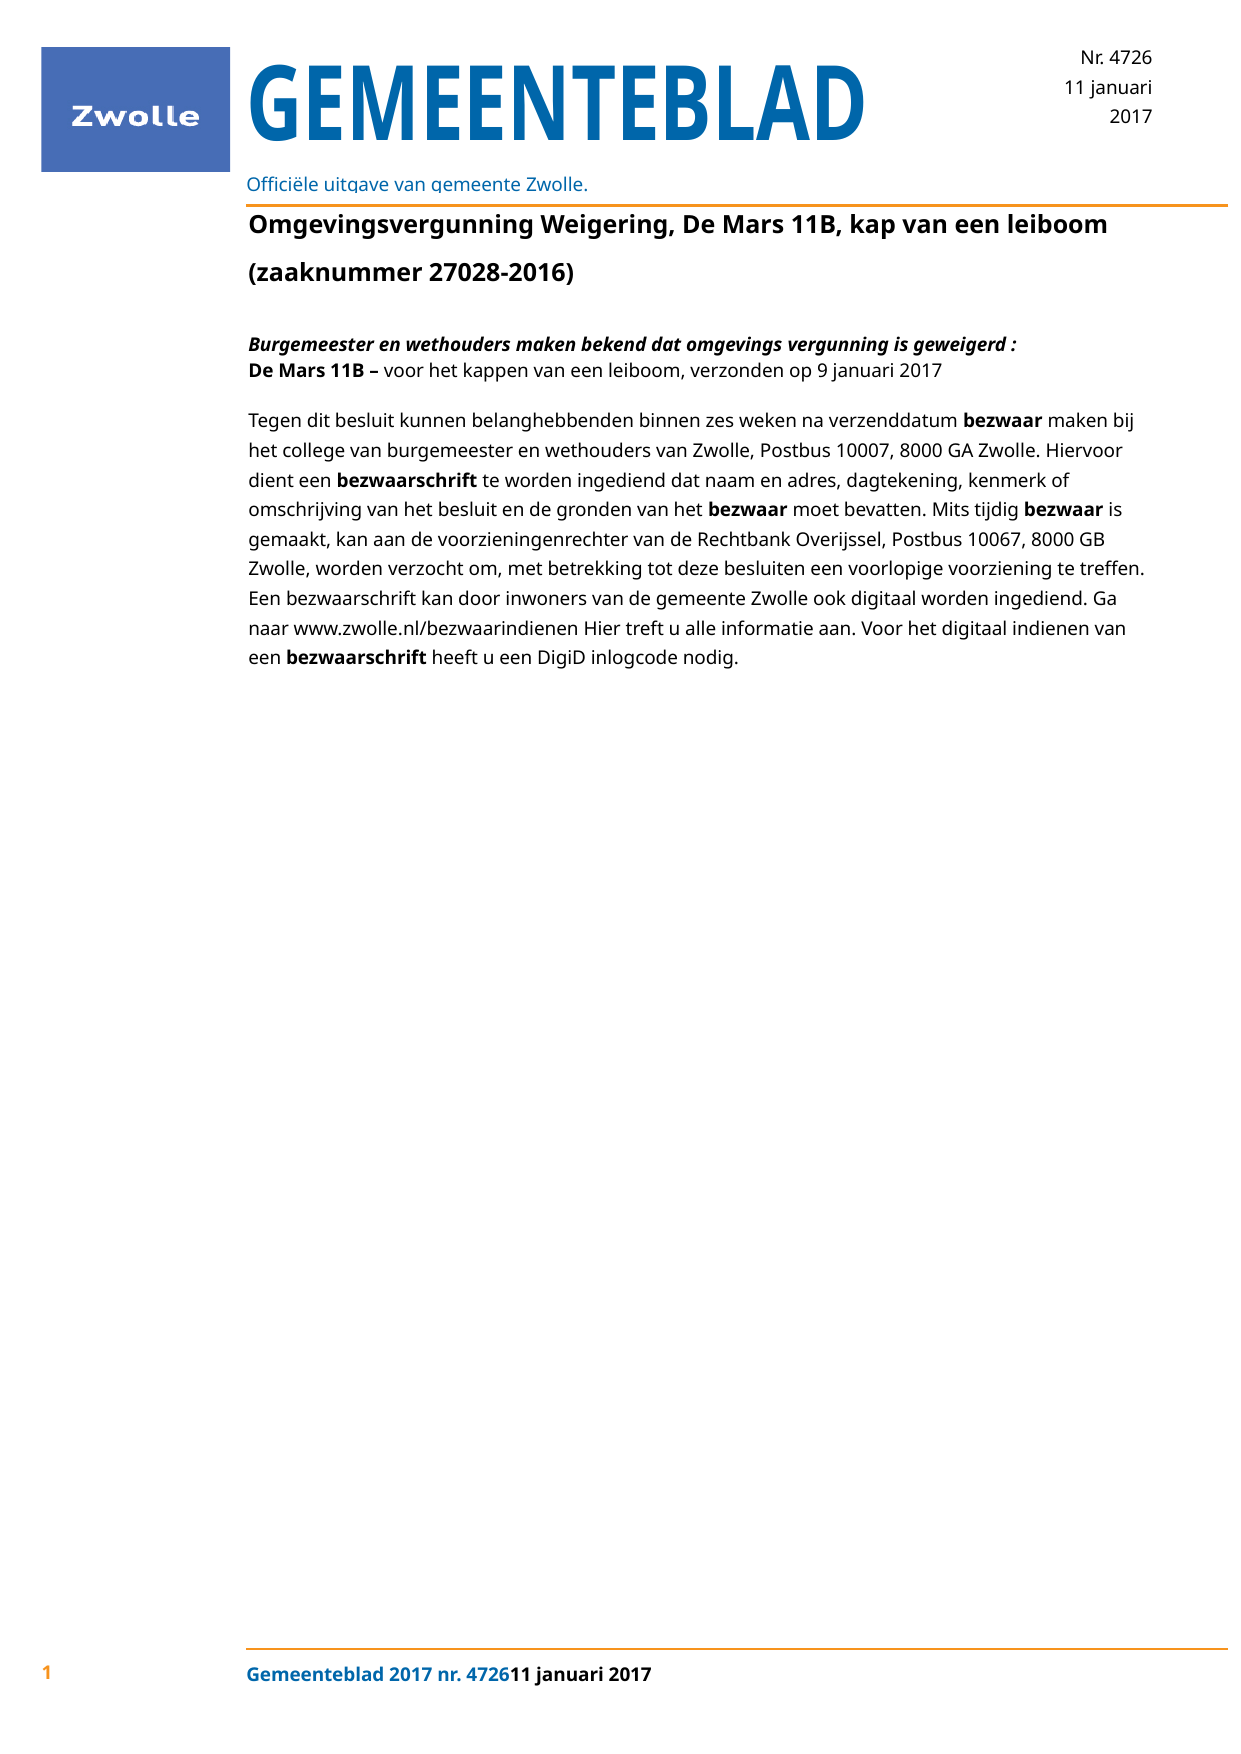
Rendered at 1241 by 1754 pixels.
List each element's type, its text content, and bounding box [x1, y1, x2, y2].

text De Mars 11B – voor het kappen van een leiboom, verzonden op 9 januari 2017 [248, 357, 1152, 383]
text Tegen dit besluit kunnen belanghebbenden binnen zes weken na verzenddatum bezwaar maken bij het college van burgemeester en wethouders van Zwolle, Postbus 10007, 8000 GA Zwolle. Hiervoor dient een bezwaarschrift te worden ingediend dat naam en adres, dagtekening, kenmerk of omschrijving van het besluit en de gronden van het bezwaar moet bevatten. Mits tijdig bezwaar is gemaakt, kan aan de voorzieningenrechter van de Rechtbank Overijssel, Postbus 10067, 8000 GB Zwolle, worden verzocht om, met betrekking tot deze besluiten een voorlopige voorziening te treffen. Een bezwaarschrift kan door inwoners van de gemeente Zwolle ook digitaal worden ingediend. Ga naar www.zwolle.nl/bezwaarindienen Hier treft u alle informatie aan. Voor het digitaal indienen van een bezwaarschrift heeft u een DigiD inlogcode nodig. [248, 408, 1152, 670]
picture [41, 47, 231, 172]
text Burgemeester en wethouders maken bekend dat omgevings vergunning is geweigerd : [248, 331, 1152, 357]
text Omgevingsvergunning Weigering, De Mars 11B, kap van een leiboom (zaaknummer 27028-2016) [248, 207, 1152, 288]
